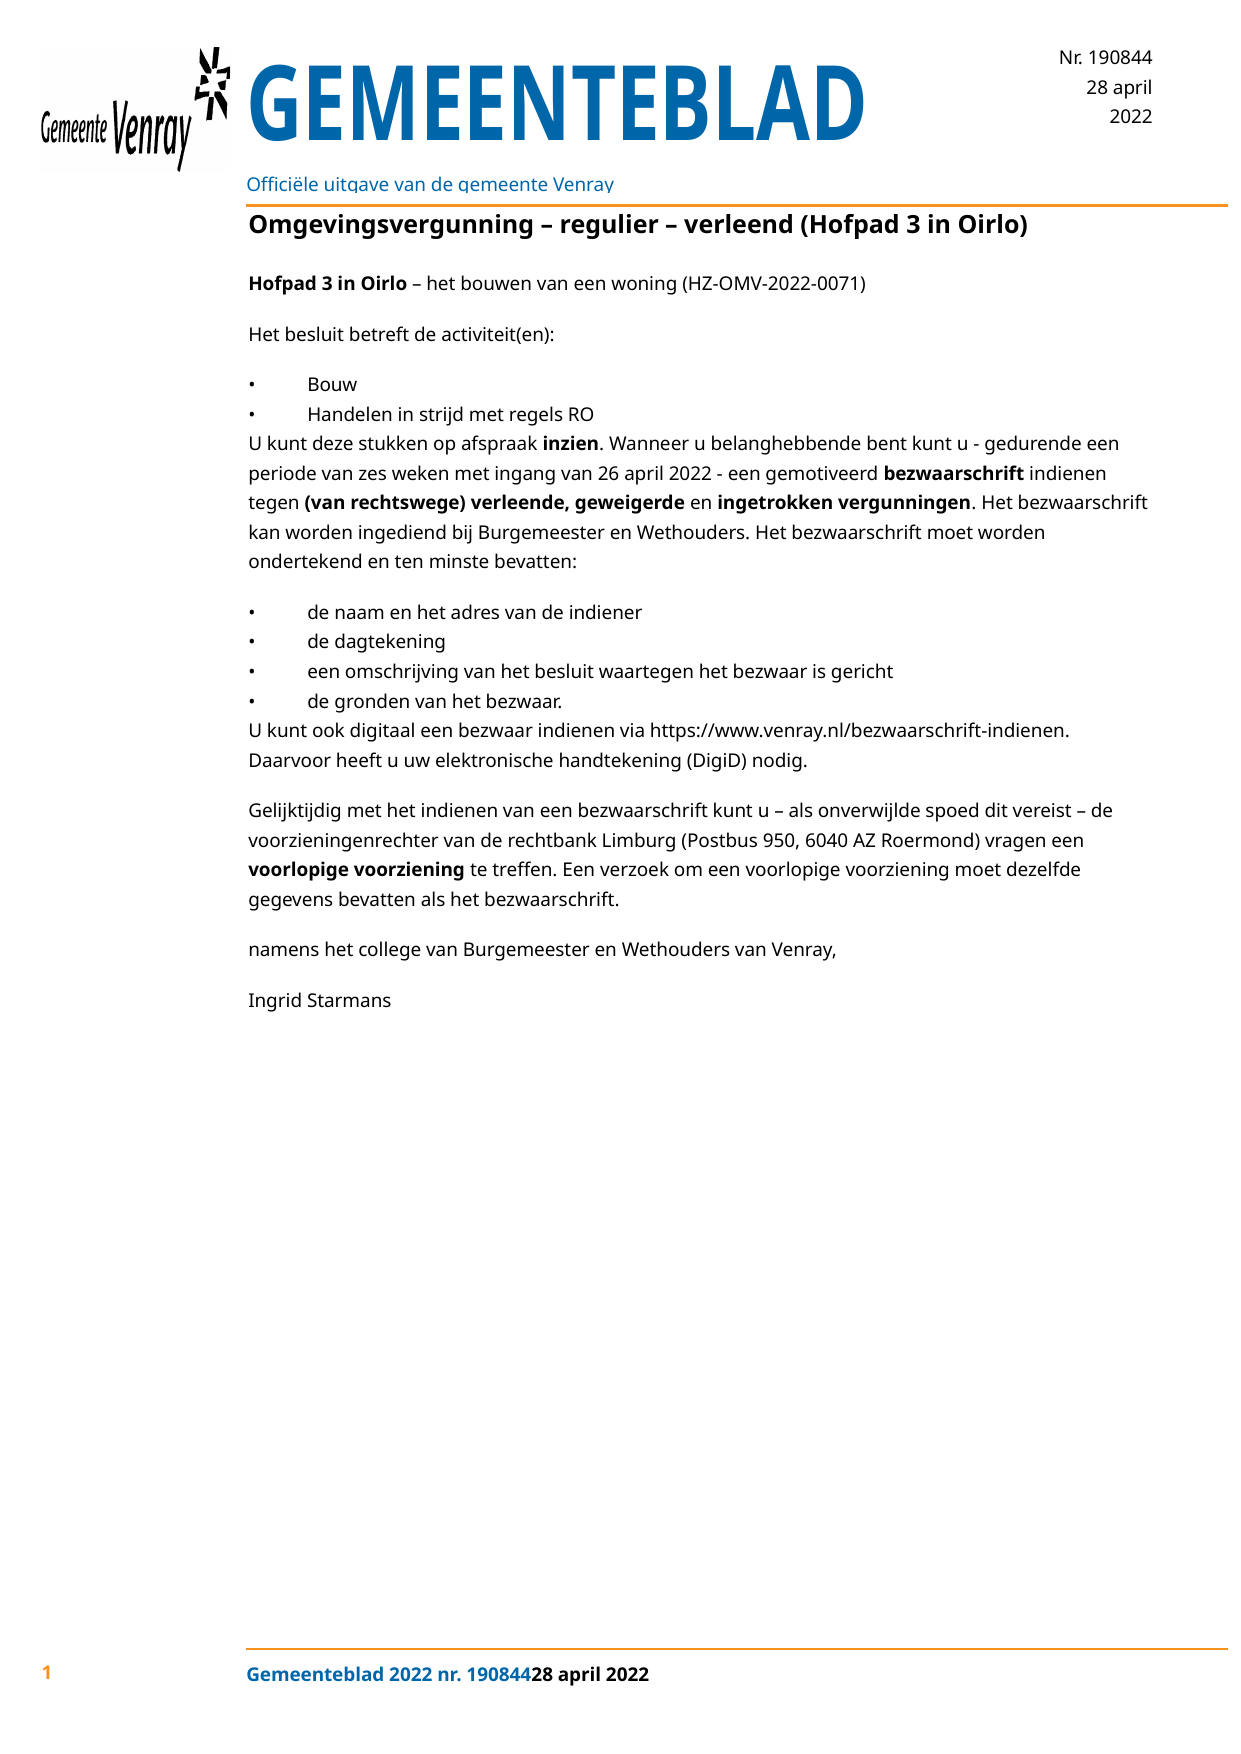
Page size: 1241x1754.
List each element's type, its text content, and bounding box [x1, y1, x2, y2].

text Hofpad 3 in Oirlo – het bouwen van een woning (HZ-OMV-2022-0071) [248, 270, 1152, 296]
list de naam en het adres van de indiener [248, 599, 1152, 625]
text Het besluit betreft de activiteit(en): [248, 321, 1152, 346]
text U kunt ook digitaal een bezwaar indienen via https://www.venray.nl/bezwaarschrift-indienen. Daarvoor heeft u uw elektronische handtekening (DigiD) nodig. [248, 717, 1152, 773]
list de gronden van het bezwaar. [248, 688, 1152, 713]
text U kunt deze stukken op afspraak inzien. Wanneer u belanghebbende bent kunt u - gedurende een periode van zes weken met ingang van 26 april 2022 - een gemotiveerd bezwaarschrift indienen tegen (van rechtswege) verleende, geweigerde en ingetrokken vergunningen. Het bezwaarschrift kan worden ingediend bij Burgemeester en Wethouders. Het bezwaarschrift moet worden ondertekend en ten minste bevatten: [248, 430, 1152, 574]
picture [41, 47, 231, 172]
text Ingrid Starmans [248, 987, 1152, 1013]
text Omgevingsvergunning – regulier – verleend (Hofpad 3 in Oirlo) [248, 207, 1152, 241]
text namens het college van Burgemeester en Wethouders van Venray, [248, 937, 1152, 962]
text Gelijktijdig met het indienen van een bezwaarschrift kunt u – als onverwijlde spoed dit vereist – de voorzieningenrechter van de rechtbank Limburg (Postbus 950, 6040 AZ Roermond) vragen een voorlopige voorziening te treffen. Een verzoek om een voorlopige voorziening moet dezelfde gegevens bevatten als het bezwaarschrift. [248, 797, 1152, 912]
list de dagtekening [248, 629, 1152, 654]
list Handelen in strijd met regels RO [248, 401, 1152, 426]
list een omschrijving van het besluit waartegen het bezwaar is gericht [248, 658, 1152, 684]
list Bouw [248, 371, 1152, 397]
